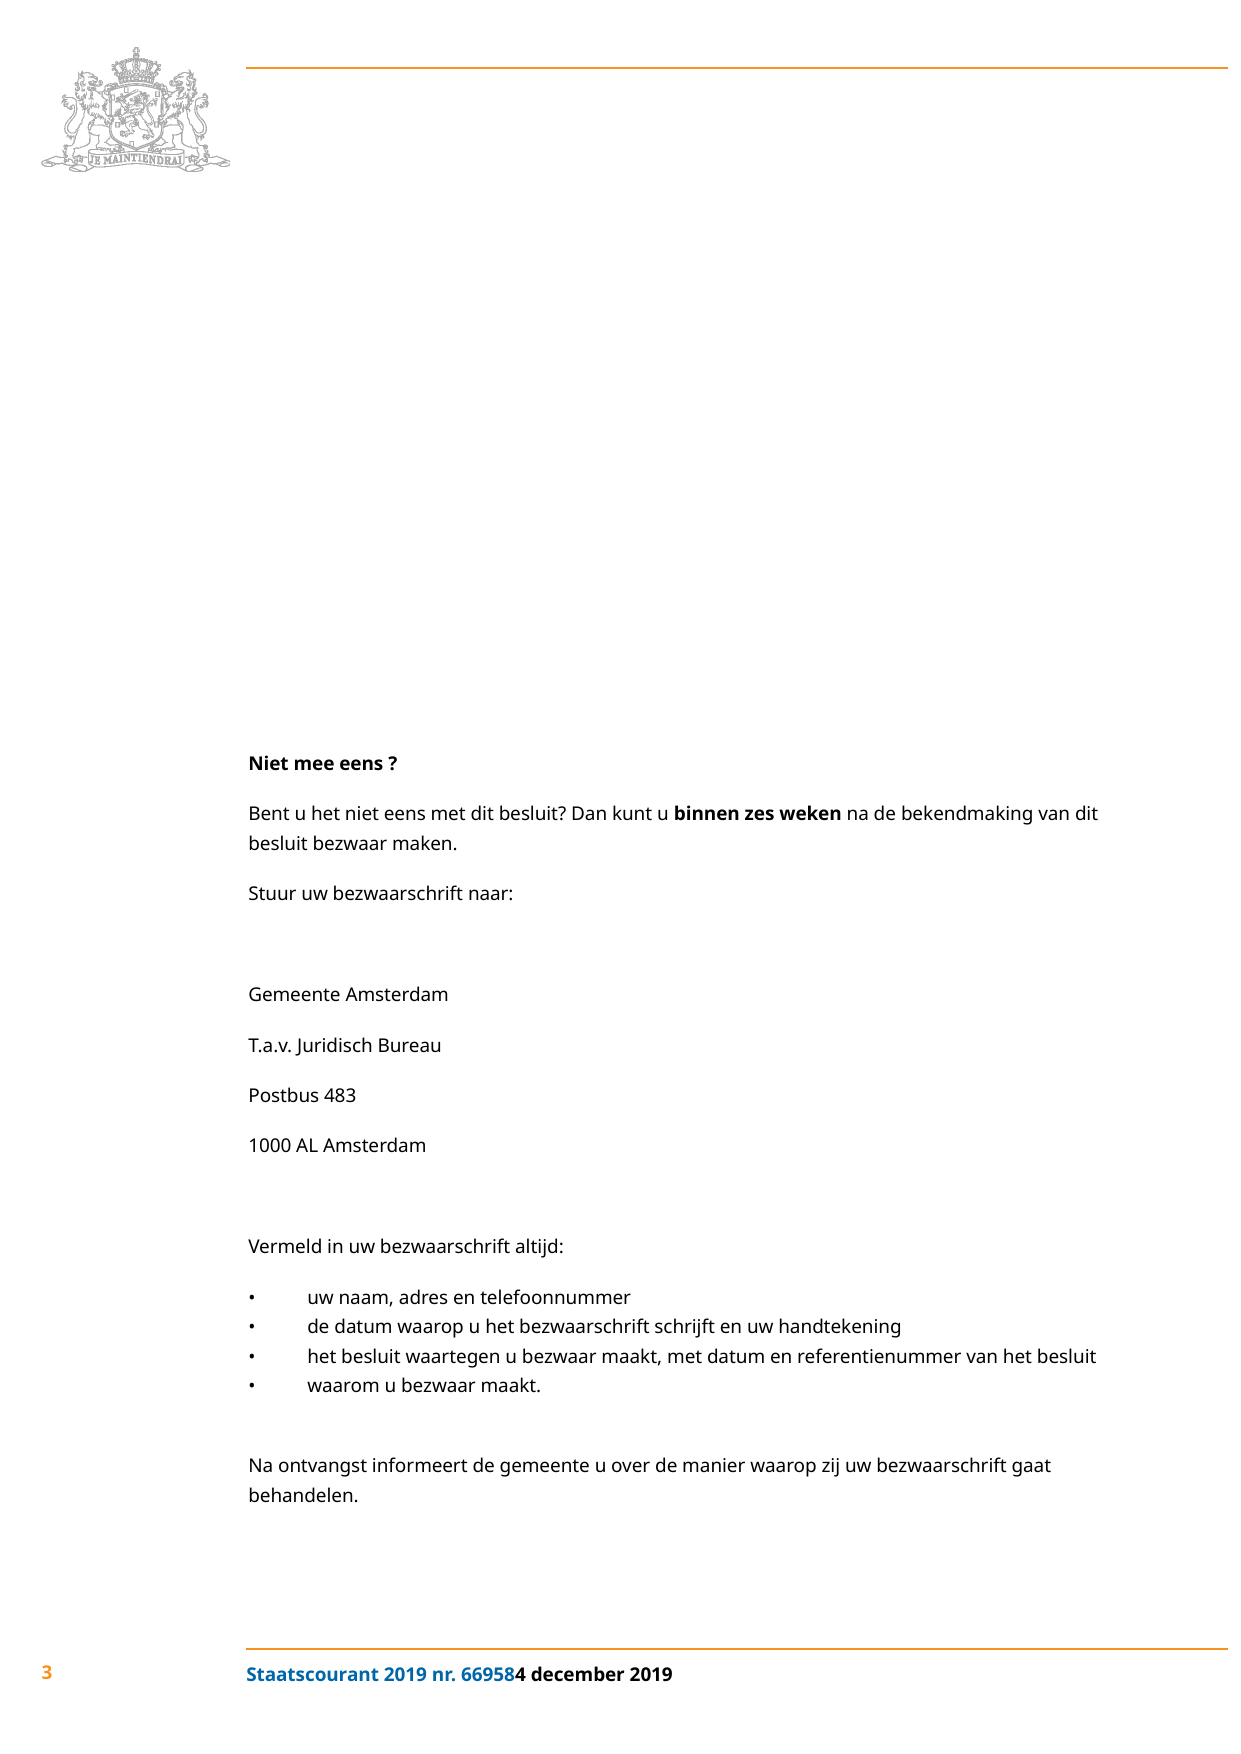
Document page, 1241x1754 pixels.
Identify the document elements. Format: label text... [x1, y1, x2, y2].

list de datum waarop u het bezwaarschrift schrijft en uw handtekening [248, 1313, 1152, 1339]
text Na ontvangst informeert de gemeente u over de manier waarop zij uw bezwaarschrift gaat behandelen. [248, 1453, 1152, 1508]
text Gemeente Amsterdam [248, 981, 1152, 1007]
picture [41, 47, 231, 172]
text T.a.v. Juridisch Bureau [248, 1032, 1152, 1058]
text Vermeld in uw bezwaarschrift altijd: [248, 1233, 1152, 1259]
text 1000 AL Amsterdam [248, 1133, 1152, 1158]
text Postbus 483 [248, 1082, 1152, 1108]
text Bent u het niet eens met dit besluit? Dan kunt u binnen zes weken na de bekendmaking van dit besluit bezwaar maken. [248, 801, 1152, 856]
list waarom u bezwaar maakt. [248, 1373, 1152, 1398]
list het besluit waartegen u bezwaar maakt, met datum en referentienummer van het besluit [248, 1343, 1152, 1369]
text Stuur uw bezwaarschrift naar: [248, 881, 1152, 906]
list uw naam, adres en telefoonnummer [248, 1284, 1152, 1310]
text Niet mee eens ? [248, 750, 1152, 776]
